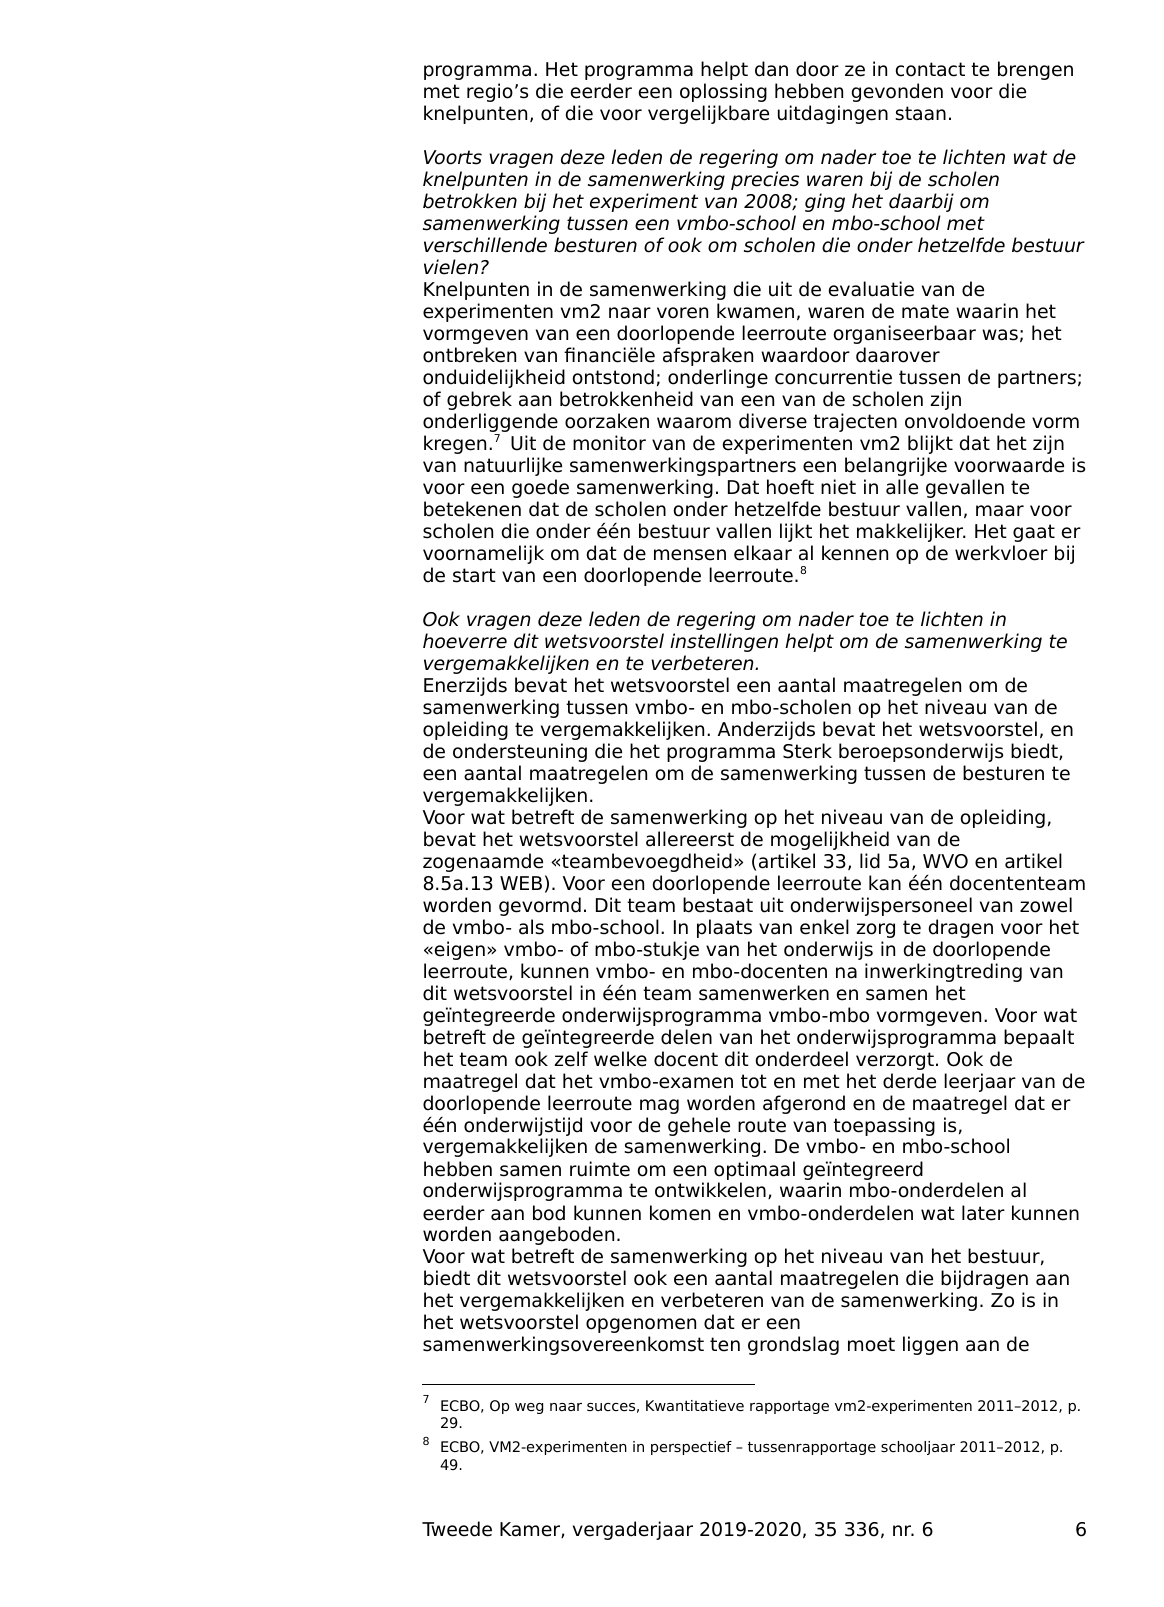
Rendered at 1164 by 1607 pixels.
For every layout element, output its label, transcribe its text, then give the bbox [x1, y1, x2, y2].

text Ook vragen deze leden de regering om nader toe te lichten in hoeverre dit wetsvoorstel instellingen helpt om de samenwerking te vergemakkelijken en te verbeteren. [422, 609, 1087, 675]
text Enerzijds bevat het wetsvoorstel een aantal maatregelen om de samenwerking tussen vmbo- en mbo-scholen op het niveau van de opleiding te vergemakkelijken. Anderzijds bevat het wetsvoorstel, en de ondersteuning die het programma Sterk beroepsonderwijs biedt, een aantal maatregelen om de samenwerking tussen de besturen te vergemakkelijken. [422, 675, 1087, 807]
text Voor wat betreft de samenwerking op het niveau van de opleiding, bevat het wetsvoorstel allereerst de mogelijkheid van de zogenaamde «teambevoegdheid» (artikel 33, lid 5a, WVO en artikel 8.5a.13 WEB). Voor een doorlopende leerroute kan één docententeam worden gevormd. Dit team bestaat uit onderwijspersoneel van zowel de vmbo- als mbo-school. In plaats van enkel zorg te dragen voor het «eigen» vmbo- of mbo-stukje van het onderwijs in de doorlopende leerroute, kunnen vmbo- en mbo-docenten na inwerkingtreding van dit wetsvoorstel in één team samenwerken en samen het geïntegreerde onderwijsprogramma vmbo-mbo vormgeven. Voor wat betreft de geïntegreerde delen van het onderwijsprogramma bepaalt het team ook zelf welke docent dit onderdeel verzorgt. Ook de maatregel dat het vmbo-examen tot en met het derde leerjaar van de doorlopende leerroute mag worden afgerond en de maatregel dat er één onderwijstijd voor de gehele route van toepassing is, vergemakkelijken de samenwerking. De vmbo- en mbo-school hebben samen ruimte om een optimaal geïntegreerd onderwijsprogramma te ontwikkelen, waarin mbo-onderdelen al eerder aan bod kunnen komen en vmbo-onderdelen wat later kunnen worden aangeboden. [422, 807, 1087, 1246]
text ECBO, VM2-experimenten in perspectief – tussenrapportage schooljaar 2011–2012, p. 49. [422, 1435, 1087, 1474]
text Voor wat betreft de samenwerking op het niveau van het bestuur, biedt dit wetsvoorstel ook een aantal maatregelen die bijdragen aan het vergemakkelijken en verbeteren van de samenwerking. Zo is in het wetsvoorstel opgenomen dat er een samenwerkingsovereenkomst ten grondslag moet liggen aan de [422, 1246, 1087, 1356]
text Knelpunten in de samenwerking die uit de evaluatie van de experimenten vm2 naar voren kwamen, waren de mate waarin het vormgeven van een doorlopende leerroute organiseerbaar was; het ontbreken van financiële afspraken waardoor daarover onduidelijkheid ontstond; onderlinge concurrentie tussen de partners; of gebrek aan betrokkenheid van een van de scholen zijn onderliggende oorzaken waarom diverse trajecten onvoldoende vorm kregen. Uit de monitor van de experimenten vm2 blijkt dat het zijn van natuurlijke samenwerkingspartners een belangrijke voorwaarde is voor een goede samenwerking. Dat hoeft niet in alle gevallen te betekenen dat de scholen onder hetzelfde bestuur vallen, maar voor scholen die onder één bestuur vallen lijkt het makkelijker. Het gaat er voornamelijk om dat de mensen elkaar al kennen op de werkvloer bij de start van een doorlopende leerroute. [422, 279, 1087, 587]
text Voorts vragen deze leden de regering om nader toe te lichten wat de knelpunten in de samenwerking precies waren bij de scholen betrokken bij het experiment van 2008; ging het daarbij om samenwerking tussen een vmbo-school en mbo-school met verschillende besturen of ook om scholen die onder hetzelfde bestuur vielen? [422, 147, 1087, 279]
text ECBO, Op weg naar succes, Kwantitatieve rapportage vm2-experimenten 2011–2012, p. 29. [422, 1393, 1087, 1432]
text programma. Het programma helpt dan door ze in contact te brengen met regio’s die eerder een oplossing hebben gevonden voor die knelpunten, of die voor vergelijkbare uitdagingen staan. [422, 59, 1087, 125]
